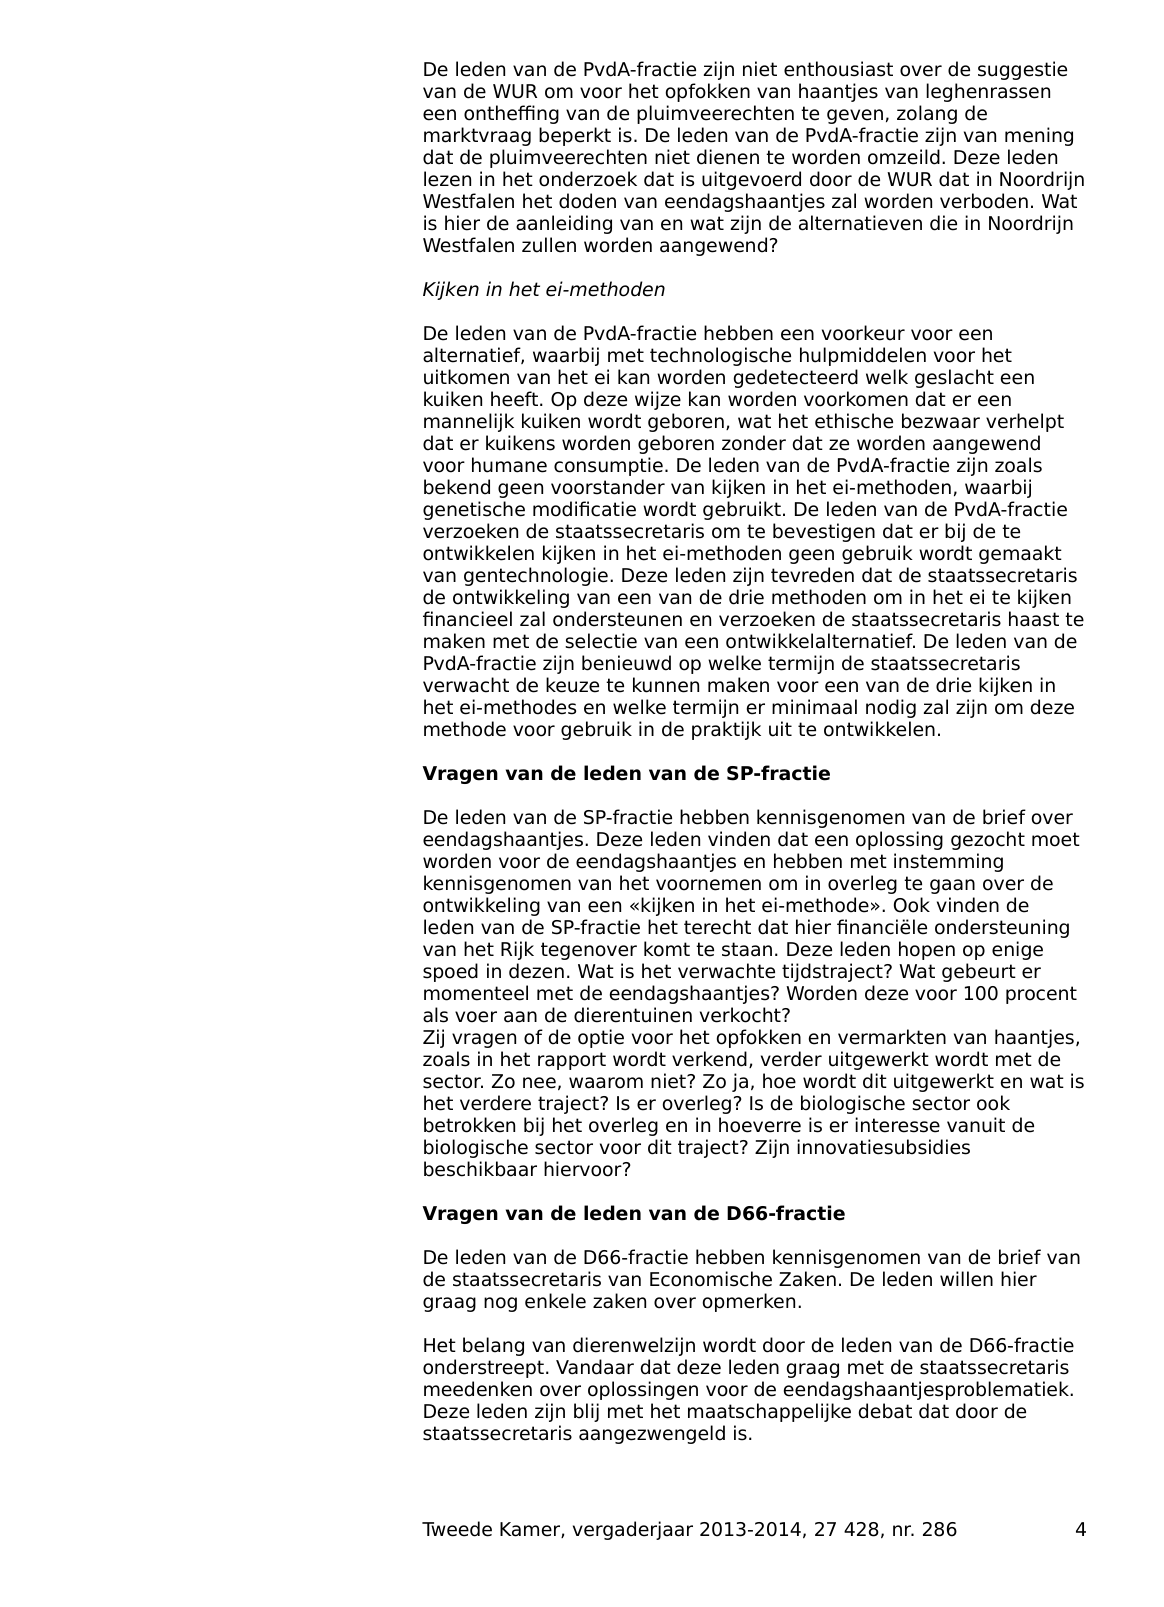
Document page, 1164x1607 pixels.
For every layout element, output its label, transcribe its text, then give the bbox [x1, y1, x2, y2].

text De leden van de D66-fractie hebben kennisgenomen van de brief van de staatssecretaris van Economische Zaken. De leden willen hier graag nog enkele zaken over opmerken. [422, 1247, 1087, 1313]
text De leden van de PvdA-fractie hebben een voorkeur voor een alternatief, waarbij met technologische hulpmiddelen voor het uitkomen van het ei kan worden gedetecteerd welk geslacht een kuiken heeft. Op deze wijze kan worden voorkomen dat er een mannelijk kuiken wordt geboren, wat het ethische bezwaar verhelpt dat er kuikens worden geboren zonder dat ze worden aangewend voor humane consumptie. De leden van de PvdA-fractie zijn zoals bekend geen voorstander van kijken in het ei-methoden, waarbij genetische modificatie wordt gebruikt. De leden van de PvdA-fractie verzoeken de staatssecretaris om te bevestigen dat er bij de te ontwikkelen kijken in het ei-methoden geen gebruik wordt gemaakt van gentechnologie. Deze leden zijn tevreden dat de staatssecretaris de ontwikkeling van een van de drie methoden om in het ei te kijken financieel zal ondersteunen en verzoeken de staatssecretaris haast te maken met de selectie van een ontwikkelalternatief. De leden van de PvdA-fractie zijn benieuwd op welke termijn de staatssecretaris verwacht de keuze te kunnen maken voor een van de drie kijken in het ei-methodes en welke termijn er minimaal nodig zal zijn om deze methode voor gebruik in de praktijk uit te ontwikkelen. [422, 323, 1087, 741]
text De leden van de SP-fractie hebben kennisgenomen van de brief over eendagshaantjes. Deze leden vinden dat een oplossing gezocht moet worden voor de eendagshaantjes en hebben met instemming kennisgenomen van het voornemen om in overleg te gaan over de ontwikkeling van een «kijken in het ei-methode». Ook vinden de leden van de SP-fractie het terecht dat hier financiële ondersteuning van het Rijk tegenover komt te staan. Deze leden hopen op enige spoed in dezen. Wat is het verwachte tijdstraject? Wat gebeurt er momenteel met de eendagshaantjes? Worden deze voor 100 procent als voer aan de dierentuinen verkocht? [422, 807, 1087, 1027]
subtitle Vragen van de leden van de D66-fractie [422, 1203, 1087, 1225]
subtitle Vragen van de leden van de SP-fractie [422, 763, 1087, 785]
subtitle Kijken in het ei-methoden [422, 279, 1087, 301]
text Het belang van dierenwelzijn wordt door de leden van de D66-fractie onderstreept. Vandaar dat deze leden graag met de staatssecretaris meedenken over oplossingen voor de eendagshaantjesproblematiek. Deze leden zijn blij met het maatschappelijke debat dat door de staatssecretaris aangezwengeld is. [422, 1335, 1087, 1445]
text Zij vragen of de optie voor het opfokken en vermarkten van haantjes, zoals in het rapport wordt verkend, verder uitgewerkt wordt met de sector. Zo nee, waarom niet? Zo ja, hoe wordt dit uitgewerkt en wat is het verdere traject? Is er overleg? Is de biologische sector ook betrokken bij het overleg en in hoeverre is er interesse vanuit de biologische sector voor dit traject? Zijn innovatiesubsidies beschikbaar hiervoor? [422, 1027, 1087, 1181]
text De leden van de PvdA-fractie zijn niet enthousiast over de suggestie van de WUR om voor het opfokken van haantjes van leghenrassen een ontheffing van de pluimveerechten te geven, zolang de marktvraag beperkt is. De leden van de PvdA-fractie zijn van mening dat de pluimveerechten niet dienen te worden omzeild. Deze leden lezen in het onderzoek dat is uitgevoerd door de WUR dat in Noordrijn Westfalen het doden van eendagshaantjes zal worden verboden. Wat is hier de aanleiding van en wat zijn de alternatieven die in Noordrijn Westfalen zullen worden aangewend? [422, 59, 1087, 257]
